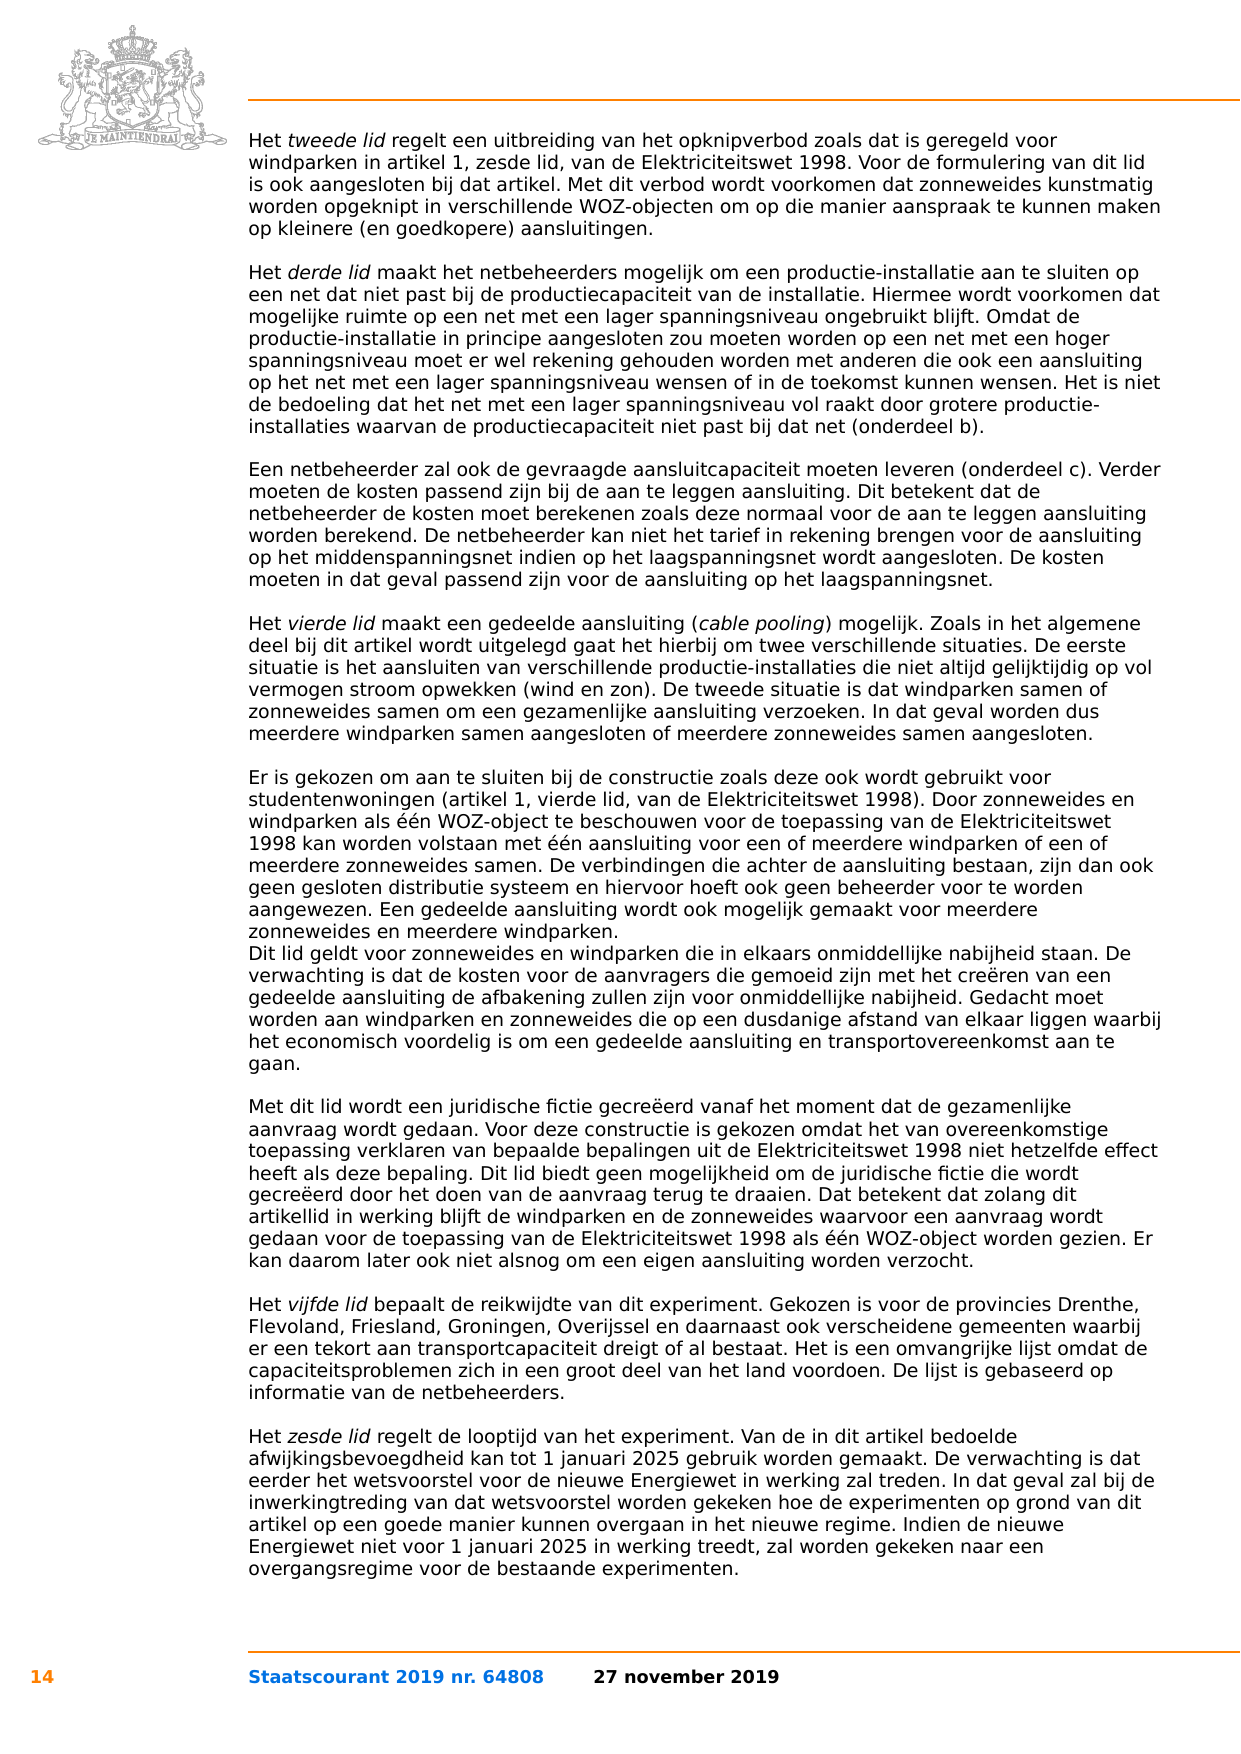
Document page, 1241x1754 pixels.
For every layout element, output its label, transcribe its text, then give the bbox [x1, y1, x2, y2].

text Het zesde lid regelt de looptijd van het experiment. Van de in dit artikel bedoelde afwijkingsbevoegdheid kan tot 1 januari 2025 gebruik worden gemaakt. De verwachting is dat eerder het wetsvoorstel voor de nieuwe Energiewet in werking zal treden. In dat geval zal bij de inwerkingtreding van dat wetsvoorstel worden gekeken hoe de experimenten op grond van dit artikel op een goede manier kunnen overgaan in het nieuwe regime. Indien de nieuwe Energiewet niet voor 1 januari 2025 in werking treedt, zal worden gekeken naar een overgangsregime voor de bestaande experimenten. [248, 1426, 1163, 1580]
text Er is gekozen om aan te sluiten bij de constructie zoals deze ook wordt gebruikt voor studentenwoningen (artikel 1, vierde lid, van de Elektriciteitswet 1998). Door zonneweides en windparken als één WOZ-object te beschouwen voor de toepassing van de Elektriciteitswet 1998 kan worden volstaan met één aansluiting voor een of meerdere windparken of een of meerdere zonneweides samen. De verbindingen die achter de aansluiting bestaan, zijn dan ook geen gesloten distributie systeem en hiervoor hoeft ook geen beheerder voor te worden aangewezen. Een gedeelde aansluiting wordt ook mogelijk gemaakt voor meerdere zonneweides en meerdere windparken. [248, 767, 1163, 943]
text Het tweede lid regelt een uitbreiding van het opknipverbod zoals dat is geregeld voor windparken in artikel 1, zesde lid, van de Elektriciteitswet 1998. Voor de formulering van dit lid is ook aangesloten bij dat artikel. Met dit verbod wordt voorkomen dat zonneweides kunstmatig worden opgeknipt in verschillende WOZ-objecten om op die manier aanspraak te kunnen maken op kleinere (en goedkopere) aansluitingen. [248, 130, 1163, 240]
picture [38, 25, 227, 150]
text Het vierde lid maakt een gedeelde aansluiting (cable pooling) mogelijk. Zoals in het algemene deel bij dit artikel wordt uitgelegd gaat het hierbij om twee verschillende situaties. De eerste situatie is het aansluiten van verschillende productie-installaties die niet altijd gelijktijdig op vol vermogen stroom opwekken (wind en zon). De tweede situatie is dat windparken samen of zonneweides samen om een gezamenlijke aansluiting verzoeken. In dat geval worden dus meerdere windparken samen aangesloten of meerdere zonneweides samen aangesloten. [248, 613, 1163, 745]
text Dit lid geldt voor zonneweides en windparken die in elkaars onmiddellijke nabijheid staan. De verwachting is dat de kosten voor de aanvragers die gemoeid zijn met het creëren van een gedeelde aansluiting de afbakening zullen zijn voor onmiddellijke nabijheid. Gedacht moet worden aan windparken en zonneweides die op een dusdanige afstand van elkaar liggen waarbij het economisch voordelig is om een gedeelde aansluiting en transportovereenkomst aan te gaan. [248, 943, 1163, 1074]
text Het derde lid maakt het netbeheerders mogelijk om een productie-installatie aan te sluiten op een net dat niet past bij de productiecapaciteit van de installatie. Hiermee wordt voorkomen dat mogelijke ruimte op een net met een lager spanningsniveau ongebruikt blijft. Omdat de productie-installatie in principe aangesloten zou moeten worden op een net met een hoger spanningsniveau moet er wel rekening gehouden worden met anderen die ook een aansluiting op het net met een lager spanningsniveau wensen of in de toekomst kunnen wensen. Het is niet de bedoeling dat het net met een lager spanningsniveau vol raakt door grotere productie-installaties waarvan de productiecapaciteit niet past bij dat net (onderdeel b). [248, 262, 1163, 437]
text Het vijfde lid bepaalt de reikwijdte van dit experiment. Gekozen is voor de provincies Drenthe, Flevoland, Friesland, Groningen, Overijssel en daarnaast ook verscheidene gemeenten waarbij er een tekort aan transportcapaciteit dreigt of al bestaat. Het is een omvangrijke lijst omdat de capaciteitsproblemen zich in een groot deel van het land voordoen. De lijst is gebaseerd op informatie van de netbeheerders. [248, 1294, 1163, 1404]
text Met dit lid wordt een juridische fictie gecreëerd vanaf het moment dat de gezamenlijke aanvraag wordt gedaan. Voor deze constructie is gekozen omdat het van overeenkomstige toepassing verklaren van bepaalde bepalingen uit de Elektriciteitswet 1998 niet hetzelfde effect heeft als deze bepaling. Dit lid biedt geen mogelijkheid om de juridische fictie die wordt gecreëerd door het doen van de aanvraag terug te draaien. Dat betekent dat zolang dit artikellid in werking blijft de windparken en de zonneweides waarvoor een aanvraag wordt gedaan voor de toepassing van de Elektriciteitswet 1998 als één WOZ-object worden gezien. Er kan daarom later ook niet alsnog om een eigen aansluiting worden verzocht. [248, 1096, 1163, 1272]
text Een netbeheerder zal ook de gevraagde aansluitcapaciteit moeten leveren (onderdeel c). Verder moeten de kosten passend zijn bij de aan te leggen aansluiting. Dit betekent dat de netbeheerder de kosten moet berekenen zoals deze normaal voor de aan te leggen aansluiting worden berekend. De netbeheerder kan niet het tarief in rekening brengen voor de aansluiting op het middenspanningsnet indien op het laagspanningsnet wordt aangesloten. De kosten moeten in dat geval passend zijn voor de aansluiting op het laagspanningsnet. [248, 459, 1163, 591]
